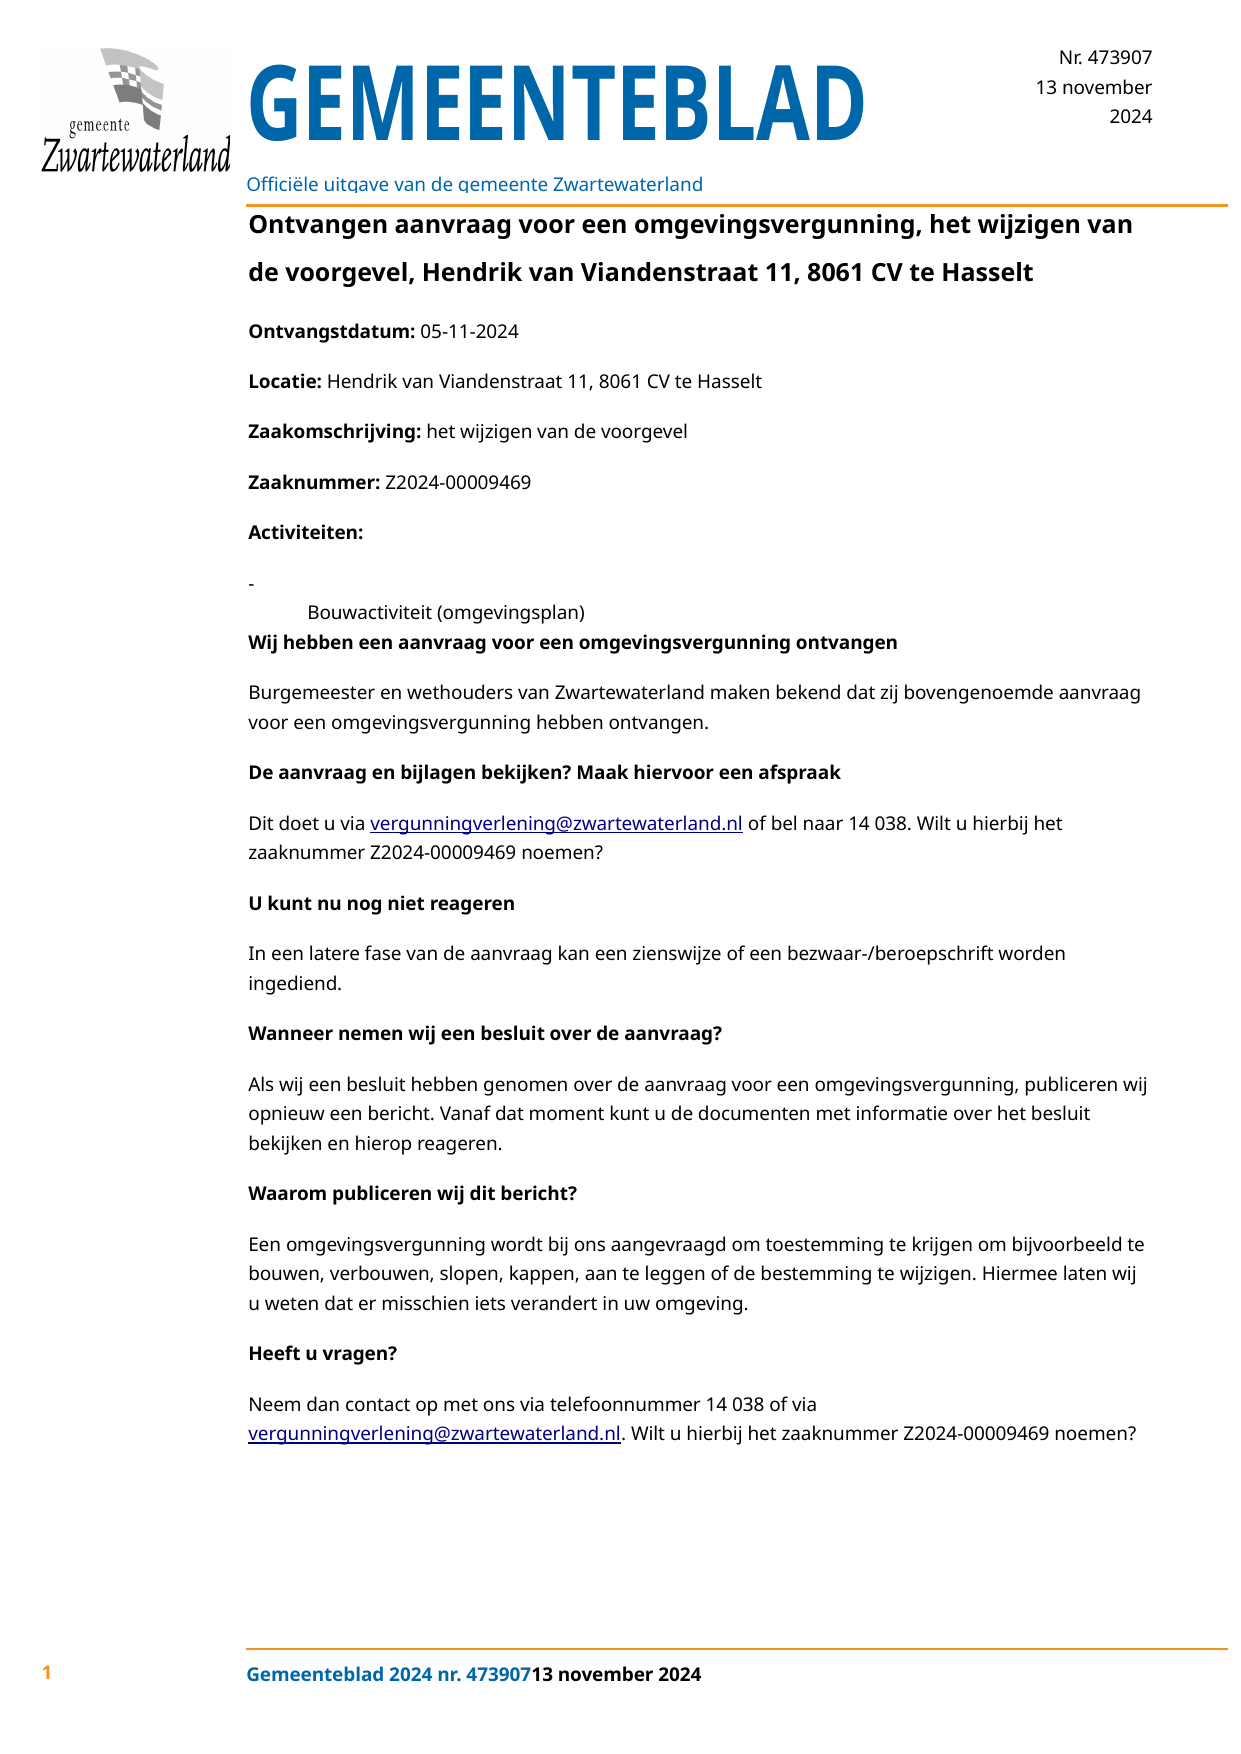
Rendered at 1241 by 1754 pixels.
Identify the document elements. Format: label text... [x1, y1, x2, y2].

picture [41, 47, 231, 172]
list Bouwactiviteit (omgevingsplan) [248, 599, 1152, 625]
text Heeft u vragen? [248, 1340, 1152, 1366]
text Dit doet u via vergunningverlening@zwartewaterland.nl of bel naar 14 038. Wilt u hierbij het zaaknummer Z2024-00009469 noemen? [248, 810, 1152, 865]
text In een latere fase van de aanvraag kan een zienswijze of een bezwaar-/beroepschrift worden ingediend. [248, 940, 1152, 996]
text Wij hebben een aanvraag voor een omgevingsvergunning ontvangen [248, 629, 1152, 655]
text Als wij een besluit hebben genomen over de aanvraag voor een omgevingsvergunning, publiceren wij opnieuw een bericht. Vanaf dat moment kunt u de documenten met informatie over het besluit bekijken en hierop reageren. [248, 1071, 1152, 1156]
text De aanvraag en bijlagen bekijken? Maak hiervoor een afspraak [248, 759, 1152, 785]
text Ontvangen aanvraag voor een omgevingsvergunning, het wijzigen van de voorgevel, Hendrik van Viandenstraat 11, 8061 CV te Hasselt [248, 207, 1152, 288]
text Activiteiten: [248, 519, 1152, 545]
text Zaakomschrijving: het wijzigen van de voorgevel [248, 419, 1152, 444]
text Een omgevingsvergunning wordt bij ons aangevraagd om toestemming te krijgen om bijvoorbeeld te bouwen, verbouwen, slopen, kappen, aan te leggen of de bestemming te wijzigen. Hiermee laten wij u weten dat er misschien iets verandert in uw omgeving. [248, 1231, 1152, 1316]
text Ontvangstdatum: 05-11-2024 [248, 318, 1152, 344]
text Zaaknummer: Z2024-00009469 [248, 469, 1152, 495]
text U kunt nu nog niet reageren [248, 890, 1152, 916]
text Burgemeester en wethouders van Zwartewaterland maken bekend dat zij bovengenoemde aanvraag voor een omgevingsvergunning hebben ontvangen. [248, 679, 1152, 735]
text Locatie: Hendrik van Viandenstraat 11, 8061 CV te Hasselt [248, 368, 1152, 394]
text Neem dan contact op met ons via telefoonnummer 14 038 of via vergunningverlening@zwartewaterland.nl. Wilt u hierbij het zaaknummer Z2024-00009469 noemen? [248, 1391, 1152, 1446]
text Wanneer nemen wij een besluit over de aanvraag? [248, 1020, 1152, 1046]
text Waarom publiceren wij dit bericht? [248, 1180, 1152, 1206]
